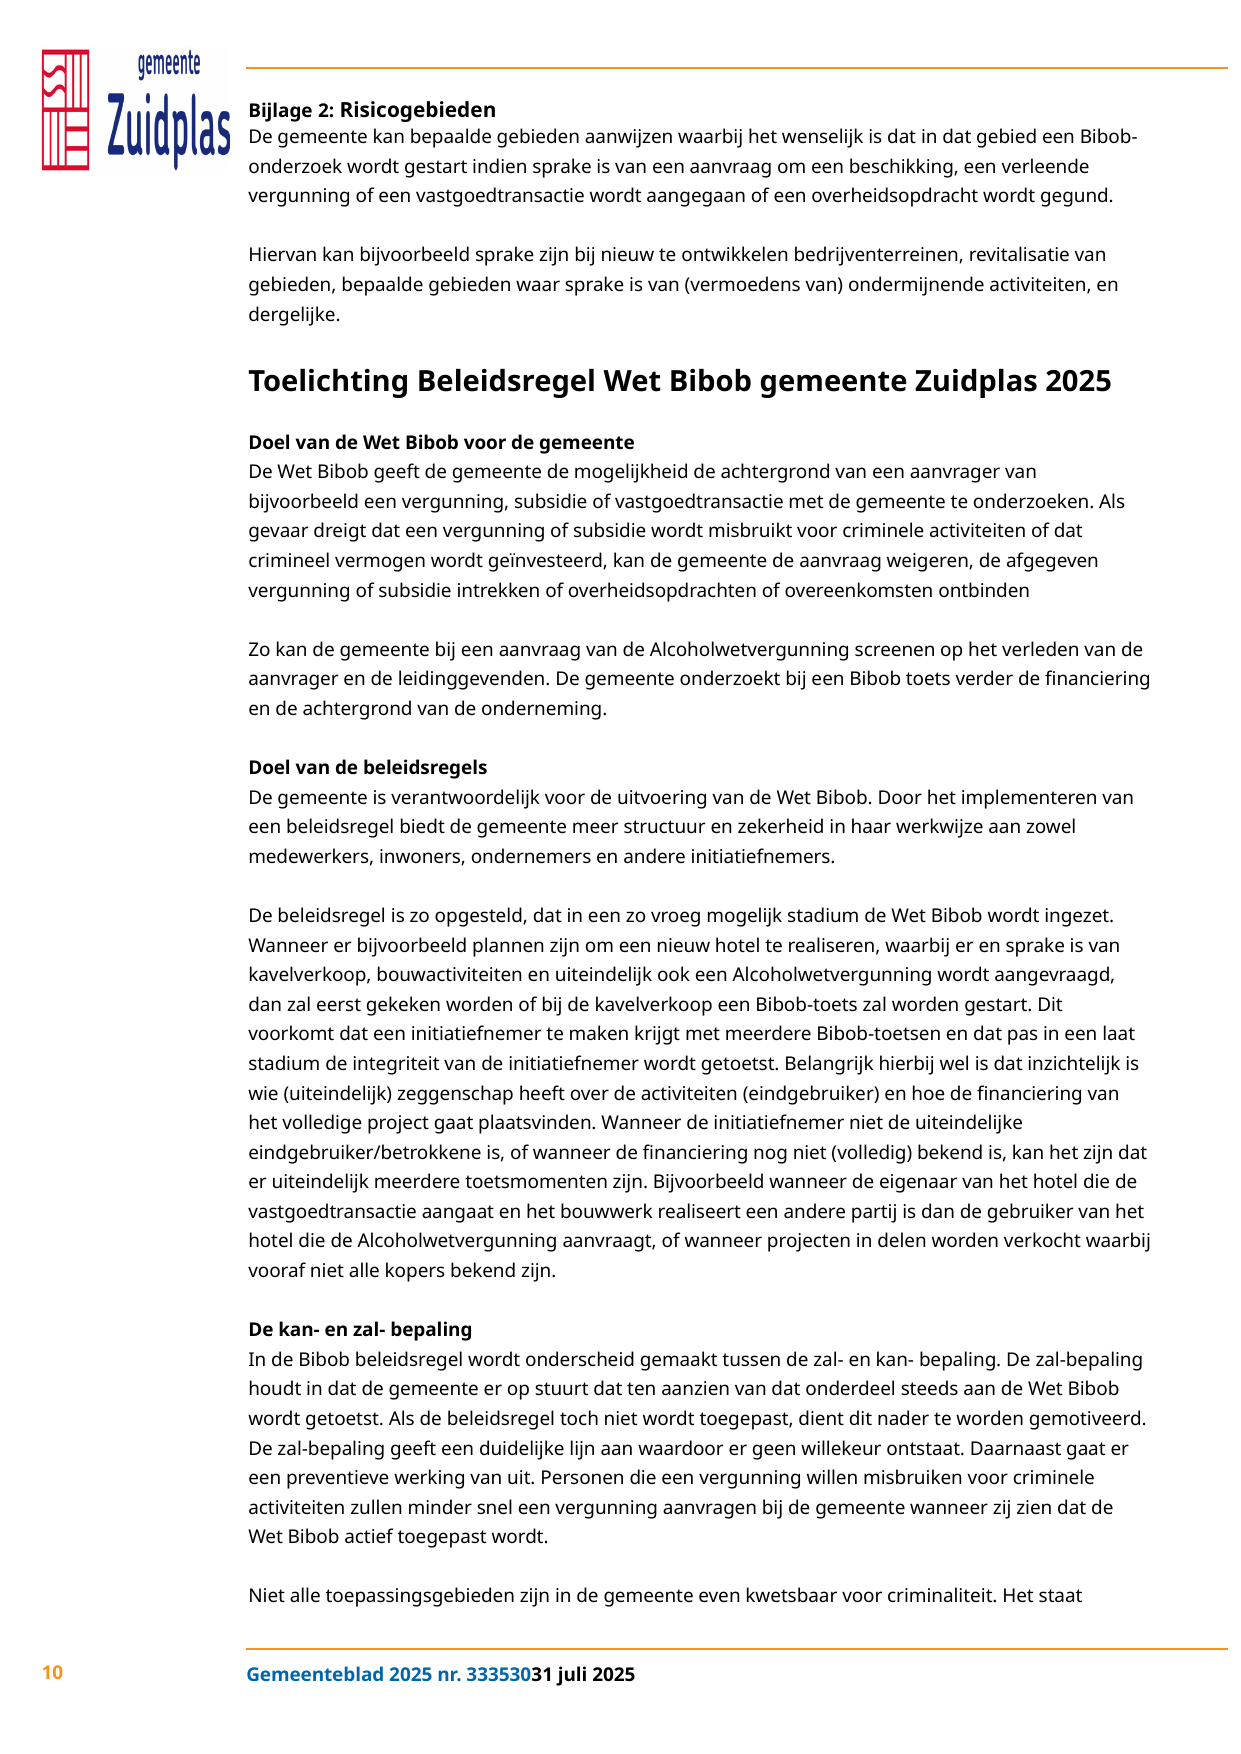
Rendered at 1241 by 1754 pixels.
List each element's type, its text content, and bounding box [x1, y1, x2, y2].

text Bijlage 2: Risicogebieden [248, 95, 1152, 123]
text De gemeente kan bepaalde gebieden aanwijzen waarbij het wenselijk is dat in dat gebied een Bibob-onderzoek wordt gestart indien sprake is van een aanvraag om een beschikking, een verleende vergunning of een vastgoedtransactie wordt aangegaan of een overheidsopdracht wordt gegund. [248, 123, 1152, 208]
text Zo kan de gemeente bij een aanvraag van de Alcoholwetvergunning screenen op het verleden van de aanvrager en de leidinggevenden. De gemeente onderzoekt bij een Bibob toets verder de financiering en de achtergrond van de onderneming. [248, 636, 1152, 721]
text De gemeente is verantwoordelijk voor de uitvoering van de Wet Bibob. Door het implementeren van een beleidsregel biedt de gemeente meer structuur en zekerheid in haar werkwijze aan zowel medewerkers, inwoners, ondernemers en andere initiatiefnemers. [248, 784, 1152, 869]
text Doel van de Wet Bibob voor de gemeente [248, 429, 1152, 454]
text De Wet Bibob geeft de gemeente de mogelijkheid de achtergrond van een aanvrager van bijvoorbeeld een vergunning, subsidie of vastgoedtransactie met de gemeente te onderzoeken. Als gevaar dreigt dat een vergunning of subsidie wordt misbruikt voor criminele activiteiten of dat crimineel vermogen wordt geïnvesteerd, kan de gemeente de aanvraag weigeren, de afgegeven vergunning of subsidie intrekken of overheidsopdrachten of overeenkomsten ontbinden [248, 458, 1152, 602]
picture [41, 47, 231, 172]
text Doel van de beleidsregels [248, 754, 1152, 780]
text In de Bibob beleidsregel wordt onderscheid gemaakt tussen de zal- en kan- bepaling. De zal-bepaling houdt in dat de gemeente er op stuurt dat ten aanzien van dat onderdeel steeds aan de Wet Bibob wordt getoetst. Als de beleidsregel toch niet wordt toegepast, dient dit nader te worden gemotiveerd. De zal-bepaling geeft een duidelijke lijn aan waardoor er geen willekeur ontstaat. Daarnaast gaat er een preventieve werking van uit. Personen die een vergunning willen misbruiken voor criminele activiteiten zullen minder snel een vergunning aanvragen bij de gemeente wanneer zij zien dat de Wet Bibob actief toegepast wordt. [248, 1346, 1152, 1549]
text De beleidsregel is zo opgesteld, dat in een zo vroeg mogelijk stadium de Wet Bibob wordt ingezet. Wanneer er bijvoorbeeld plannen zijn om een nieuw hotel te realiseren, waarbij er en sprake is van kavelverkoop, bouwactiviteiten en uiteindelijk ook een Alcoholwetvergunning wordt aangevraagd, dan zal eerst gekeken worden of bij de kavelverkoop een Bibob-toets zal worden gestart. Dit voorkomt dat een initiatiefnemer te maken krijgt met meerdere Bibob-toetsen en dat pas in een laat stadium de integriteit van de initiatiefnemer wordt getoetst. Belangrijk hierbij wel is dat inzichtelijk is wie (uiteindelijk) zeggenschap heeft over de activiteiten (eindgebruiker) en hoe de financiering van het volledige project gaat plaatsvinden. Wanneer de initiatiefnemer niet de uiteindelijke eindgebruiker/betrokkene is, of wanneer de financiering nog niet (volledig) bekend is, kan het zijn dat er uiteindelijk meerdere toetsmomenten zijn. Bijvoorbeeld wanneer de eigenaar van het hotel die de vastgoedtransactie aangaat en het bouwwerk realiseert een andere partij is dan de gebruiker van het hotel die de Alcoholwetvergunning aanvraagt, of wanneer projecten in delen worden verkocht waarbij vooraf niet alle kopers bekend zijn. [248, 902, 1152, 1283]
text Hiervan kan bijvoorbeeld sprake zijn bij nieuw te ontwikkelen bedrijventerreinen, revitalisatie van gebieden, bepaalde gebieden waar sprake is van (vermoedens van) ondermijnende activiteiten, en dergelijke. [248, 242, 1152, 327]
text Toelichting Beleidsregel Wet Bibob gemeente Zuidplas 2025 [248, 360, 1152, 400]
text Niet alle toepassingsgebieden zijn in de gemeente even kwetsbaar voor criminaliteit. Het staat [248, 1583, 1152, 1608]
text De kan- en zal- bepaling [248, 1316, 1152, 1342]
